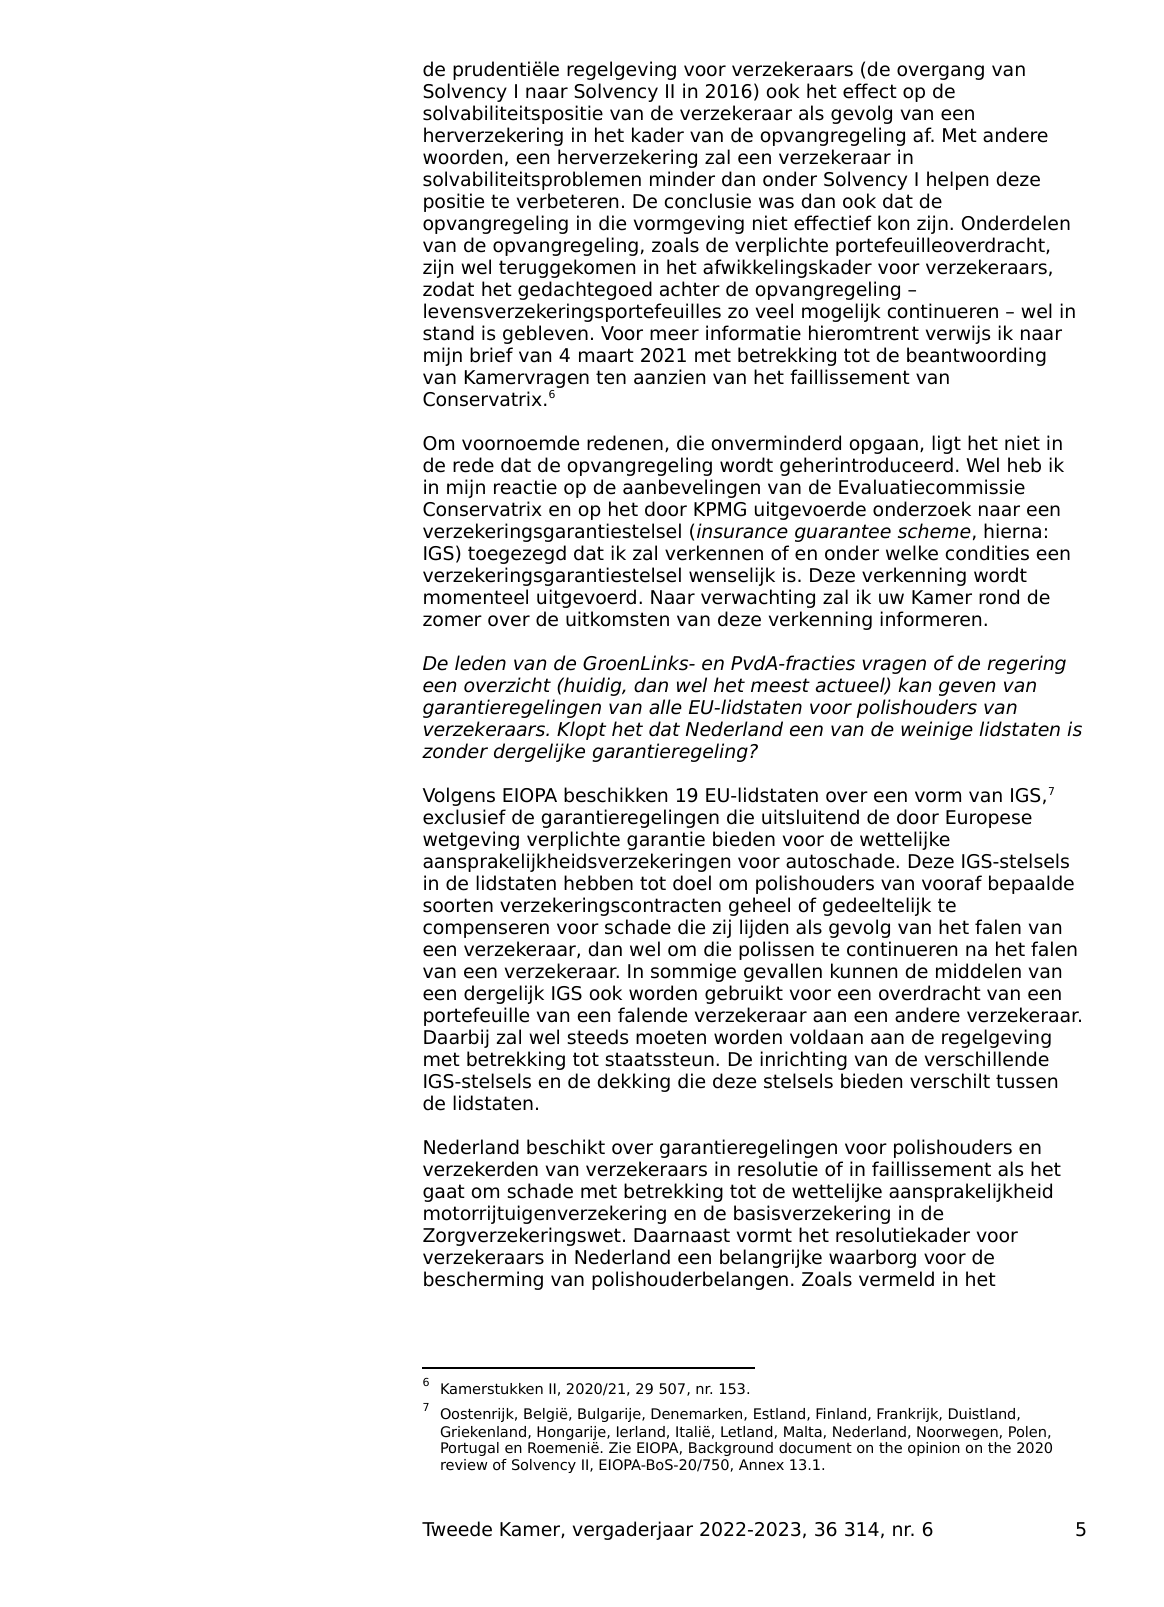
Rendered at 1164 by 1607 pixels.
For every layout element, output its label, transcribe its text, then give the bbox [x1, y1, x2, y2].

text Kamerstukken II, 2020/21, 29 507, nr. 153. [422, 1377, 1087, 1399]
text De leden van de GroenLinks- en PvdA-fracties vragen of de regering een overzicht (huidig, dan wel het meest actueel) kan geven van garantieregelingen van alle EU-lidstaten voor polishouders van verzekeraars. Klopt het dat Nederland een van de weinige lidstaten is zonder dergelijke garantieregeling? [422, 653, 1087, 763]
text Nederland beschikt over garantieregelingen voor polishouders en verzekerden van verzekeraars in resolutie of in faillissement als het gaat om schade met betrekking tot de wettelijke aansprakelijkheid motorrijtuigenverzekering en de basisverzekering in de Zorgverzekeringswet. Daarnaast vormt het resolutiekader voor verzekeraars in Nederland een belangrijke waarborg voor de bescherming van polishouderbelangen. Zoals vermeld in het [422, 1137, 1087, 1291]
text de prudentiële regelgeving voor verzekeraars (de overgang van Solvency I naar Solvency II in 2016) ook het effect op de solvabiliteitspositie van de verzekeraar als gevolg van een herverzekering in het kader van de opvangregeling af. Met andere woorden, een herverzekering zal een verzekeraar in solvabiliteitsproblemen minder dan onder Solvency I helpen deze positie te verbeteren. De conclusie was dan ook dat de opvangregeling in die vormgeving niet effectief kon zijn. Onderdelen van de opvangregeling, zoals de verplichte portefeuilleoverdracht, zijn wel teruggekomen in het afwikkelingskader voor verzekeraars, zodat het gedachtegoed achter de opvangregeling – levensverzekeringsportefeuilles zo veel mogelijk continueren – wel in stand is gebleven. Voor meer informatie hieromtrent verwijs ik naar mijn brief van 4 maart 2021 met betrekking tot de beantwoording van Kamervragen ten aanzien van het faillissement van Conservatrix. [422, 59, 1087, 411]
text Om voornoemde redenen, die onverminderd opgaan, ligt het niet in de rede dat de opvangregeling wordt geherintroduceerd. Wel heb ik in mijn reactie op de aanbevelingen van de Evaluatiecommissie Conservatrix en op het door KPMG uitgevoerde onderzoek naar een verzekeringsgarantiestelsel (insurance guarantee scheme, hierna: IGS) toegezegd dat ik zal verkennen of en onder welke condities een verzekeringsgarantiestelsel wenselijk is. Deze verkenning wordt momenteel uitgevoerd. Naar verwachting zal ik uw Kamer rond de zomer over de uitkomsten van deze verkenning informeren. [422, 433, 1087, 631]
text Oostenrijk, België, Bulgarije, Denemarken, Estland, Finland, Frankrijk, Duistland, Griekenland, Hongarije, Ierland, Italië, Letland, Malta, Nederland, Noorwegen, Polen, Portugal en Roemenië. Zie EIOPA, Background document on the opinion on the 2020 review of Solvency II, EIOPA-BoS-20/750, Annex 13.1. [422, 1402, 1087, 1474]
text Volgens EIOPA beschikken 19 EU-lidstaten over een vorm van IGS, exclusief de garantieregelingen die uitsluitend de door Europese wetgeving verplichte garantie bieden voor de wettelijke aansprakelijkheidsverzekeringen voor autoschade. Deze IGS-stelsels in de lidstaten hebben tot doel om polishouders van vooraf bepaalde soorten verzekeringscontracten geheel of gedeeltelijk te compenseren voor schade die zij lijden als gevolg van het falen van een verzekeraar, dan wel om die polissen te continueren na het falen van een verzekeraar. In sommige gevallen kunnen de middelen van een dergelijk IGS ook worden gebruikt voor een overdracht van een portefeuille van een falende verzekeraar aan een andere verzekeraar. Daarbij zal wel steeds moeten worden voldaan aan de regelgeving met betrekking tot staatssteun. De inrichting van de verschillende IGS-stelsels en de dekking die deze stelsels bieden verschilt tussen de lidstaten. [422, 785, 1087, 1115]
